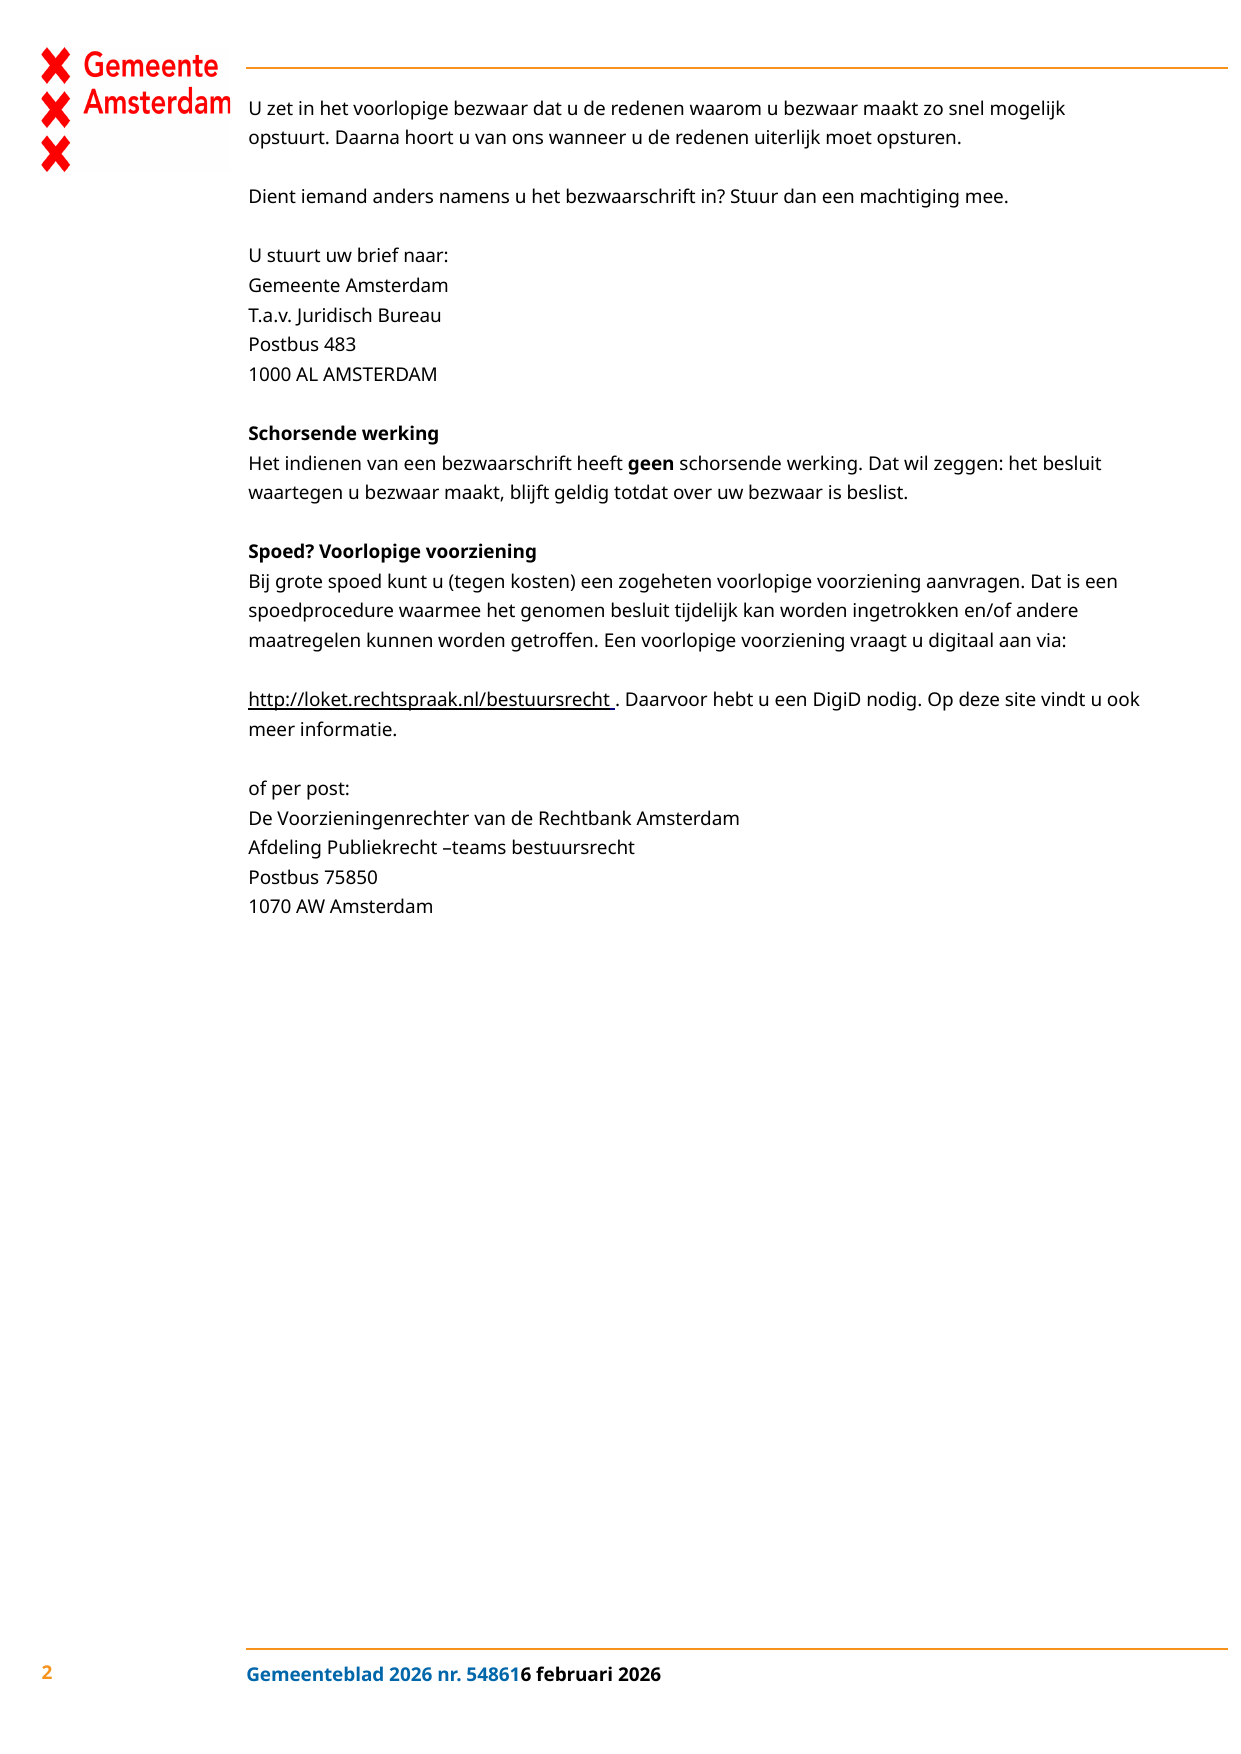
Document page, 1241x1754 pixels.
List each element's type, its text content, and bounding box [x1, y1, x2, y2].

text De Voorzieningenrechter van de Rechtbank Amsterdam [248, 805, 1152, 831]
text Dient iemand anders namens u het bezwaarschrift in? Stuur dan een machtiging mee. [248, 183, 1152, 209]
text T.a.v. Juridisch Bureau [248, 302, 1152, 328]
text U stuurt uw brief naar: [248, 243, 1152, 268]
text Bij grote spoed kunt u (tegen kosten) een zogeheten voorlopige voorziening aanvragen. Dat is een spoedprocedure waarmee het genomen besluit tijdelijk kan worden ingetrokken en/of andere maatregelen kunnen worden getroffen. Een voorlopige voorziening vraagt u digitaal aan via: [248, 568, 1152, 653]
text http://loket.rechtspraak.nl/bestuursrecht . Daarvoor hebt u een DigiD nodig. Op deze site vindt u ook meer informatie. [248, 686, 1152, 742]
text Het indienen van een bezwaarschrift heeft geen schorsende werking. Dat wil zeggen: het besluit waartegen u bezwaar maakt, blijft geldig totdat over uw bezwaar is beslist. [248, 450, 1152, 505]
text Postbus 75850 [248, 864, 1152, 890]
text Gemeente Amsterdam [248, 272, 1152, 298]
text 1070 AW Amsterdam [248, 893, 1152, 919]
picture [41, 47, 231, 172]
text Afdeling Publiekrecht –teams bestuursrecht [248, 834, 1152, 860]
text Spoed? Voorlopige voorziening [248, 538, 1152, 564]
text of per post: [248, 775, 1152, 801]
text 1000 AL AMSTERDAM [248, 361, 1152, 387]
text U zet in het voorlopige bezwaar dat u de redenen waarom u bezwaar maakt zo snel mogelijk opstuurt. Daarna hoort u van ons wanneer u de redenen uiterlijk moet opsturen. [248, 95, 1152, 150]
text Postbus 483 [248, 331, 1152, 357]
text Schorsende werking [248, 420, 1152, 446]
